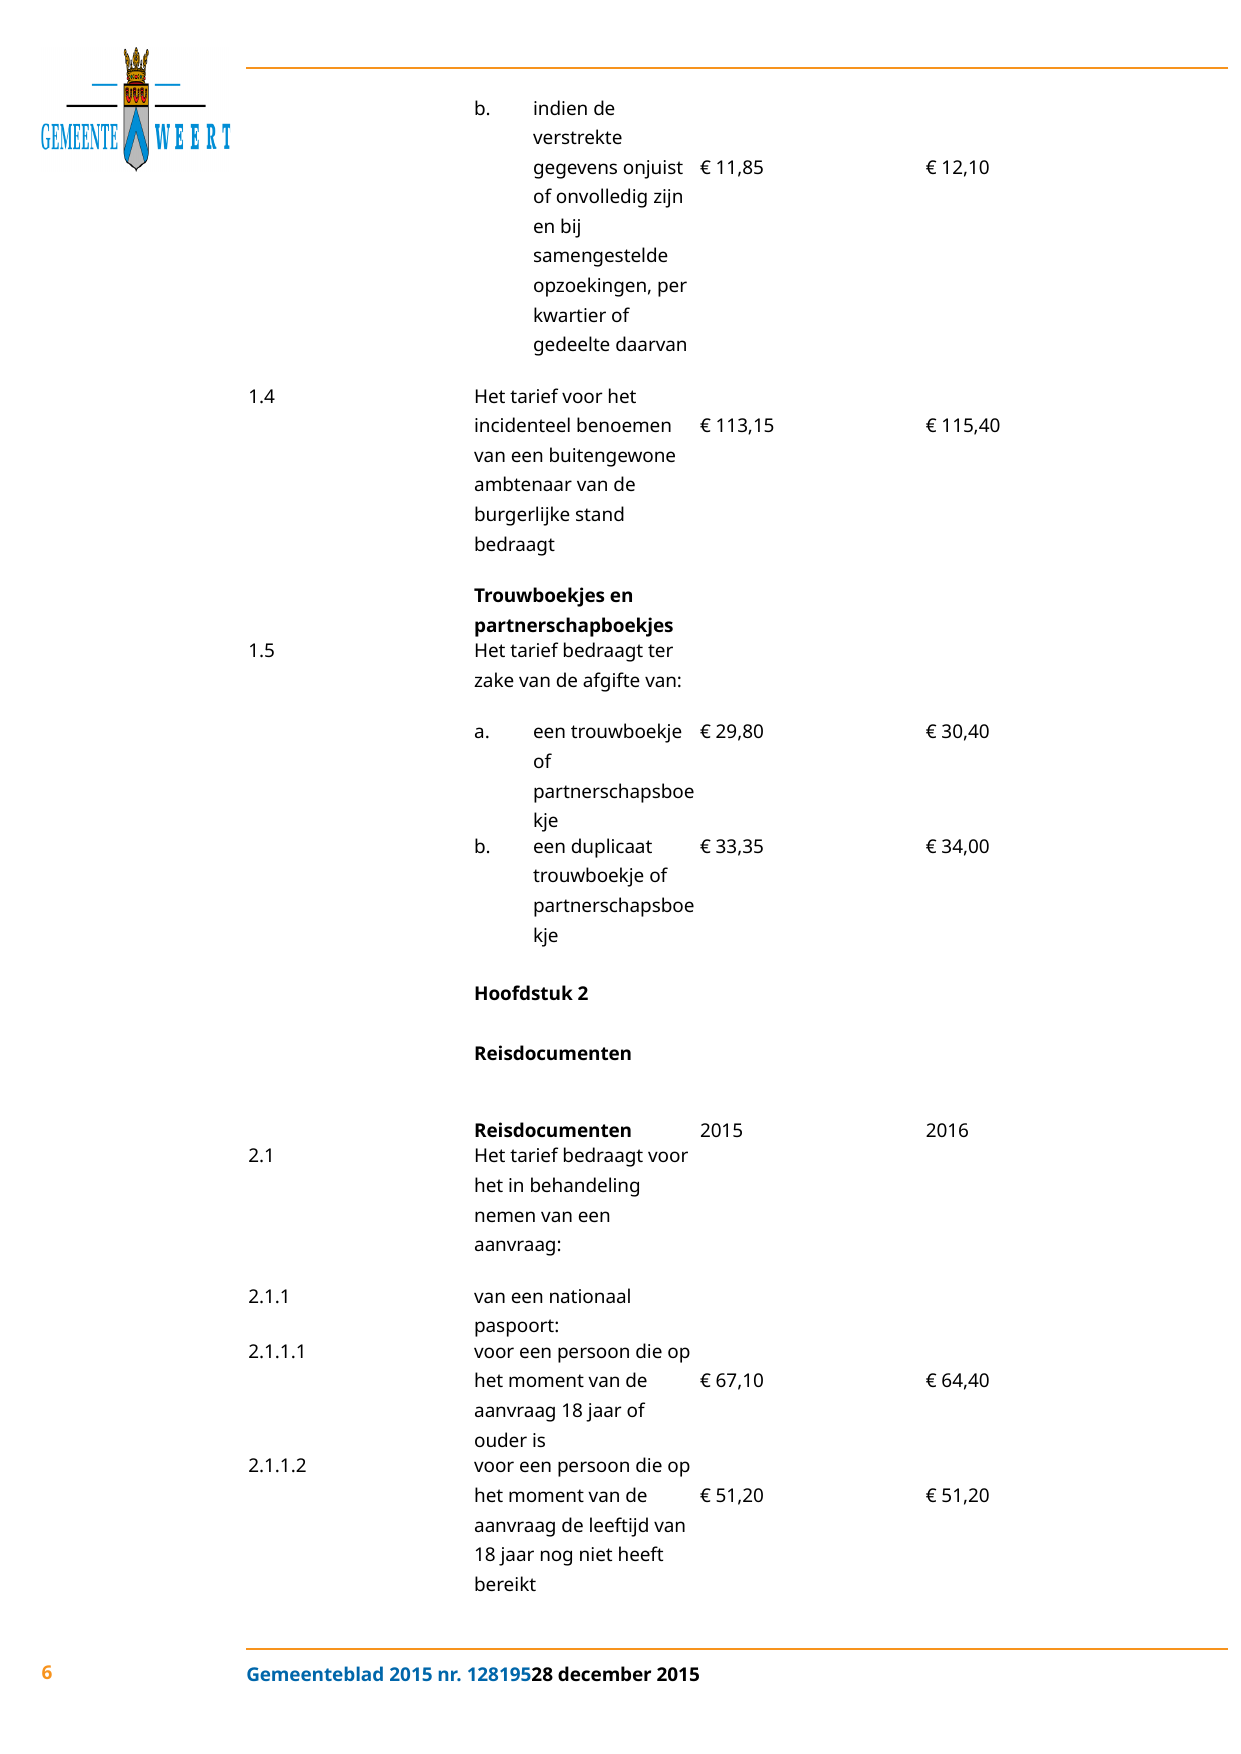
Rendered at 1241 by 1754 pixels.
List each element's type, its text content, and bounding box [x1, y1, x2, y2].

table_cell [248, 582, 474, 638]
table_cell indien de verstrekte gegevens onjuist of onvolledig zijn en bij samengestelde opzoekingen, per kwartier of gedeelte daarvan [474, 95, 700, 357]
table_cell [474, 1091, 700, 1117]
table_cell [248, 1065, 474, 1091]
table_cell Trouwboekjes en partnerschapboekjes [474, 582, 700, 638]
table_cell [926, 582, 1152, 638]
table_cell [248, 1257, 474, 1283]
table_cell [474, 693, 700, 719]
table_header [700, 981, 926, 1065]
table_cell [926, 693, 1152, 719]
table_cell [700, 1257, 926, 1283]
table_cell [700, 638, 926, 693]
table_cell [700, 1283, 926, 1338]
table_cell 2.1.1 [248, 1283, 474, 1338]
table_cell [248, 693, 474, 719]
table_cell [926, 1257, 1152, 1283]
table_header Hoofdstuk 2 Reisdocumenten [474, 981, 700, 1065]
table_cell [700, 557, 926, 582]
table_cell [700, 1065, 926, 1091]
table_cell [926, 557, 1152, 582]
table_cell 2016 [926, 1117, 1152, 1143]
table_cell [248, 95, 474, 357]
table_cell [700, 357, 926, 383]
table_cell [926, 1143, 1152, 1257]
table_cell [700, 1143, 926, 1257]
table_cell voor een persoon die op het moment van de aanvraag 18 jaar of ouder is [474, 1338, 700, 1453]
table_cell [926, 1065, 1152, 1091]
table_cell [926, 638, 1152, 693]
table_cell Het tarief voor het incidenteel benoemen van een buitengewone ambtenaar van de burgerlijke stand bedraagt [474, 383, 700, 557]
table_cell 2.1 [248, 1143, 474, 1257]
table_cell [926, 1283, 1152, 1338]
table_cell [248, 557, 474, 582]
table_cell voor een persoon die op het moment van de aanvraag de leeftijd van 18 jaar nog niet heeft bereikt [474, 1453, 700, 1597]
table_cell € 51,20 [700, 1453, 926, 1597]
table_cell € 11,85 [700, 95, 926, 357]
table_cell [248, 357, 474, 383]
table_cell [248, 1091, 474, 1117]
table_header [248, 981, 474, 1065]
picture [41, 47, 231, 172]
table_cell € 67,10 [700, 1338, 926, 1453]
table_cell 2.1.1.1 [248, 1338, 474, 1453]
table_cell 1.5 [248, 638, 474, 693]
table_cell [474, 1065, 700, 1091]
table_cell € 12,10 [926, 95, 1152, 357]
table_cell 2015 [700, 1117, 926, 1143]
table_cell € 64,40 [926, 1338, 1152, 1453]
table_cell € 113,15 [700, 383, 926, 557]
table_cell [248, 1117, 474, 1143]
table_cell € 30,40 [926, 719, 1152, 833]
table_cell een duplicaat trouwboekje of partnerschapsboekje [474, 833, 700, 948]
table_cell Het tarief bedraagt voor het in behandeling nemen van een aanvraag: [474, 1143, 700, 1257]
table_cell [700, 1091, 926, 1117]
table_cell [248, 719, 474, 833]
table_cell € 29,80 [700, 719, 926, 833]
table_cell € 115,40 [926, 383, 1152, 557]
table_cell Het tarief bedraagt ter zake van de afgifte van: [474, 638, 700, 693]
table_cell een trouwboekje of partnerschapsboekje [474, 719, 700, 833]
table_cell 2.1.1.2 [248, 1453, 474, 1597]
table_cell € 33,35 [700, 833, 926, 948]
table_cell [474, 1257, 700, 1283]
table_cell [248, 833, 474, 948]
table_cell 1.4 [248, 383, 474, 557]
table_cell [700, 582, 926, 638]
table_cell € 34,00 [926, 833, 1152, 948]
table_cell [926, 357, 1152, 383]
table_cell [926, 1091, 1152, 1117]
table_cell € 51,20 [926, 1453, 1152, 1597]
table_cell [474, 357, 700, 383]
table_cell [700, 693, 926, 719]
table_cell Reisdocumenten [474, 1117, 700, 1143]
table_header [926, 981, 1152, 1065]
table_cell van een nationaal paspoort: [474, 1283, 700, 1338]
table_cell [474, 557, 700, 582]
